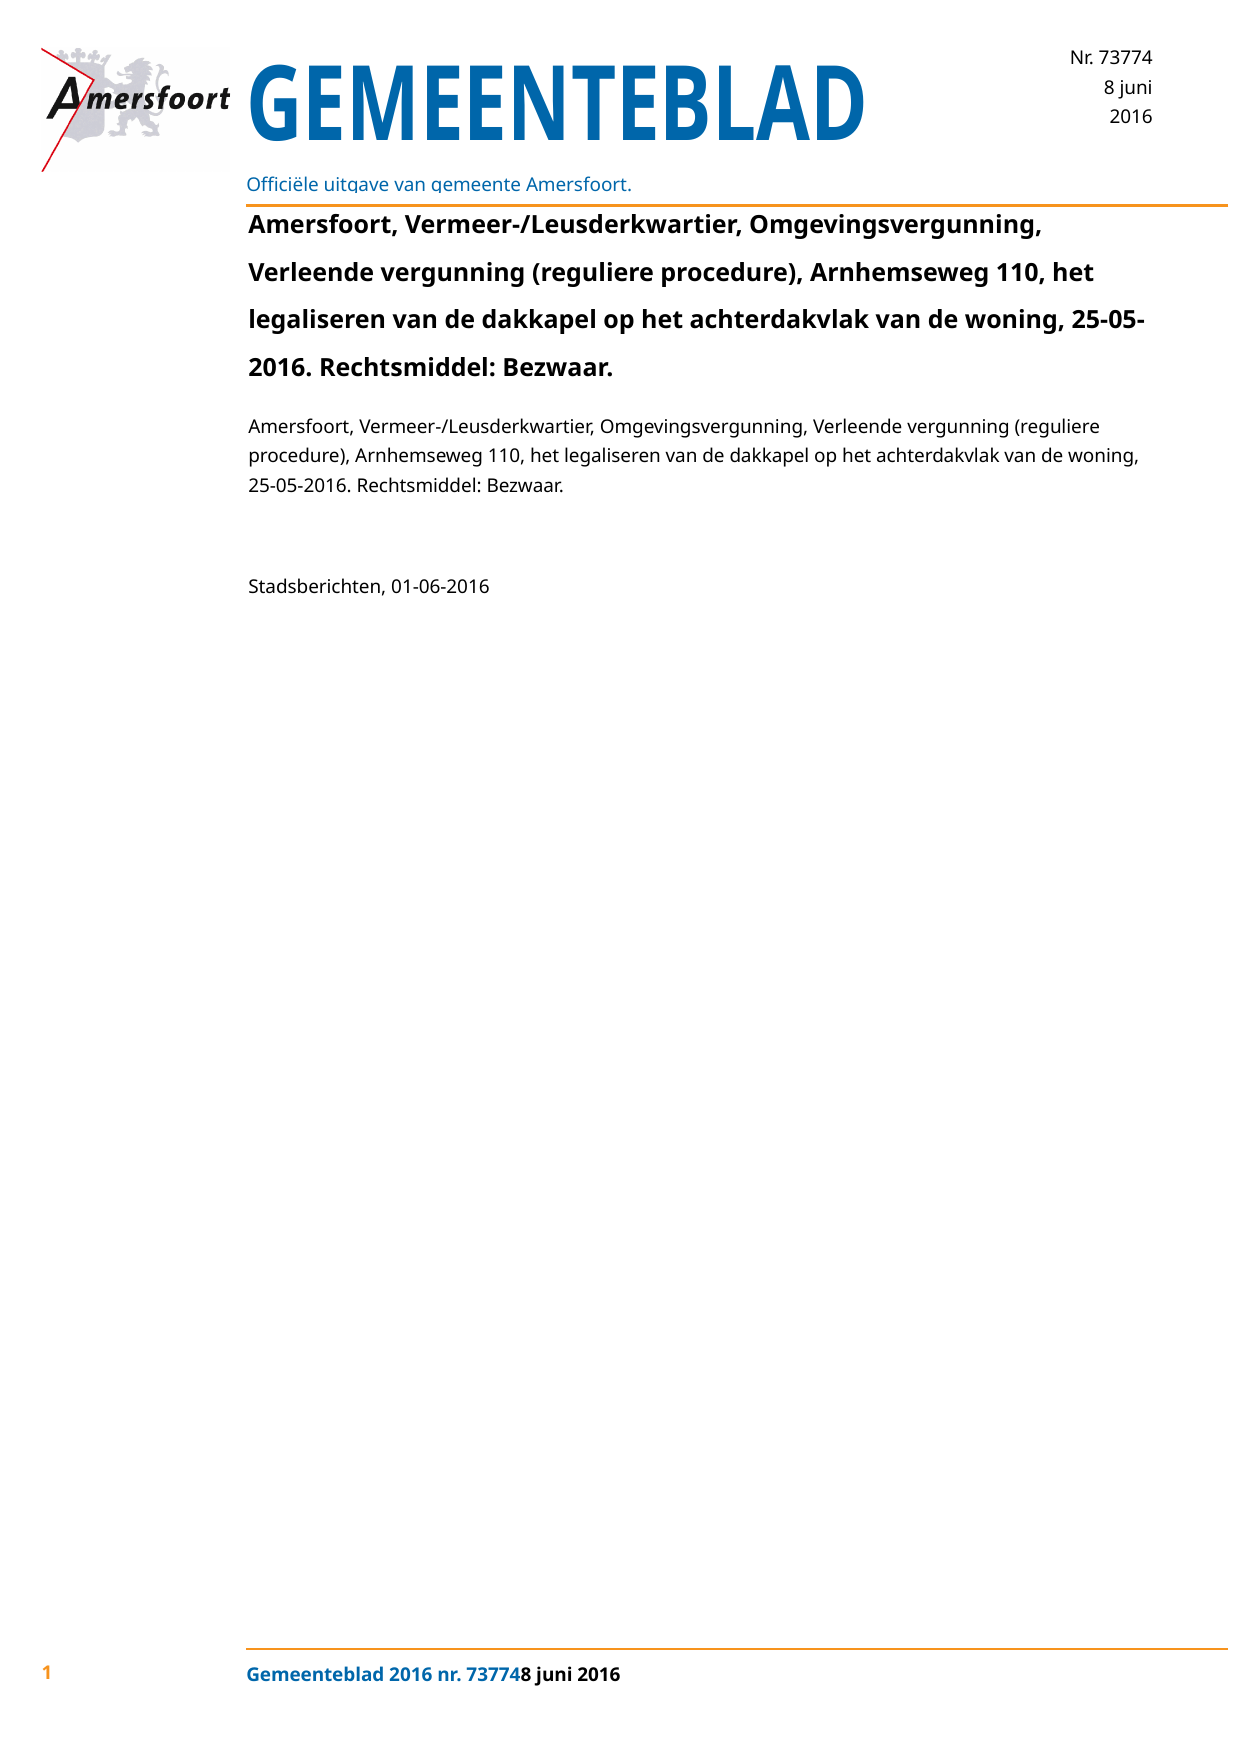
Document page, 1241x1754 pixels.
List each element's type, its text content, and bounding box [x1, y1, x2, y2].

text Stadsberichten, 01-06-2016 [248, 573, 1152, 599]
text Amersfoort, Vermeer-/Leusderkwartier, Omgevingsvergunning, Verleende vergunning (reguliere procedure), Arnhemseweg 110, het legaliseren van de dakkapel op het achterdakvlak van de woning, 25-05-2016. Rechtsmiddel: Bezwaar. [248, 207, 1152, 384]
picture [41, 47, 231, 172]
text Amersfoort, Vermeer-/Leusderkwartier, Omgevingsvergunning, Verleende vergunning (reguliere procedure), Arnhemseweg 110, het legaliseren van de dakkapel op het achterdakvlak van de woning, 25-05-2016. Rechtsmiddel: Bezwaar. [248, 413, 1152, 498]
